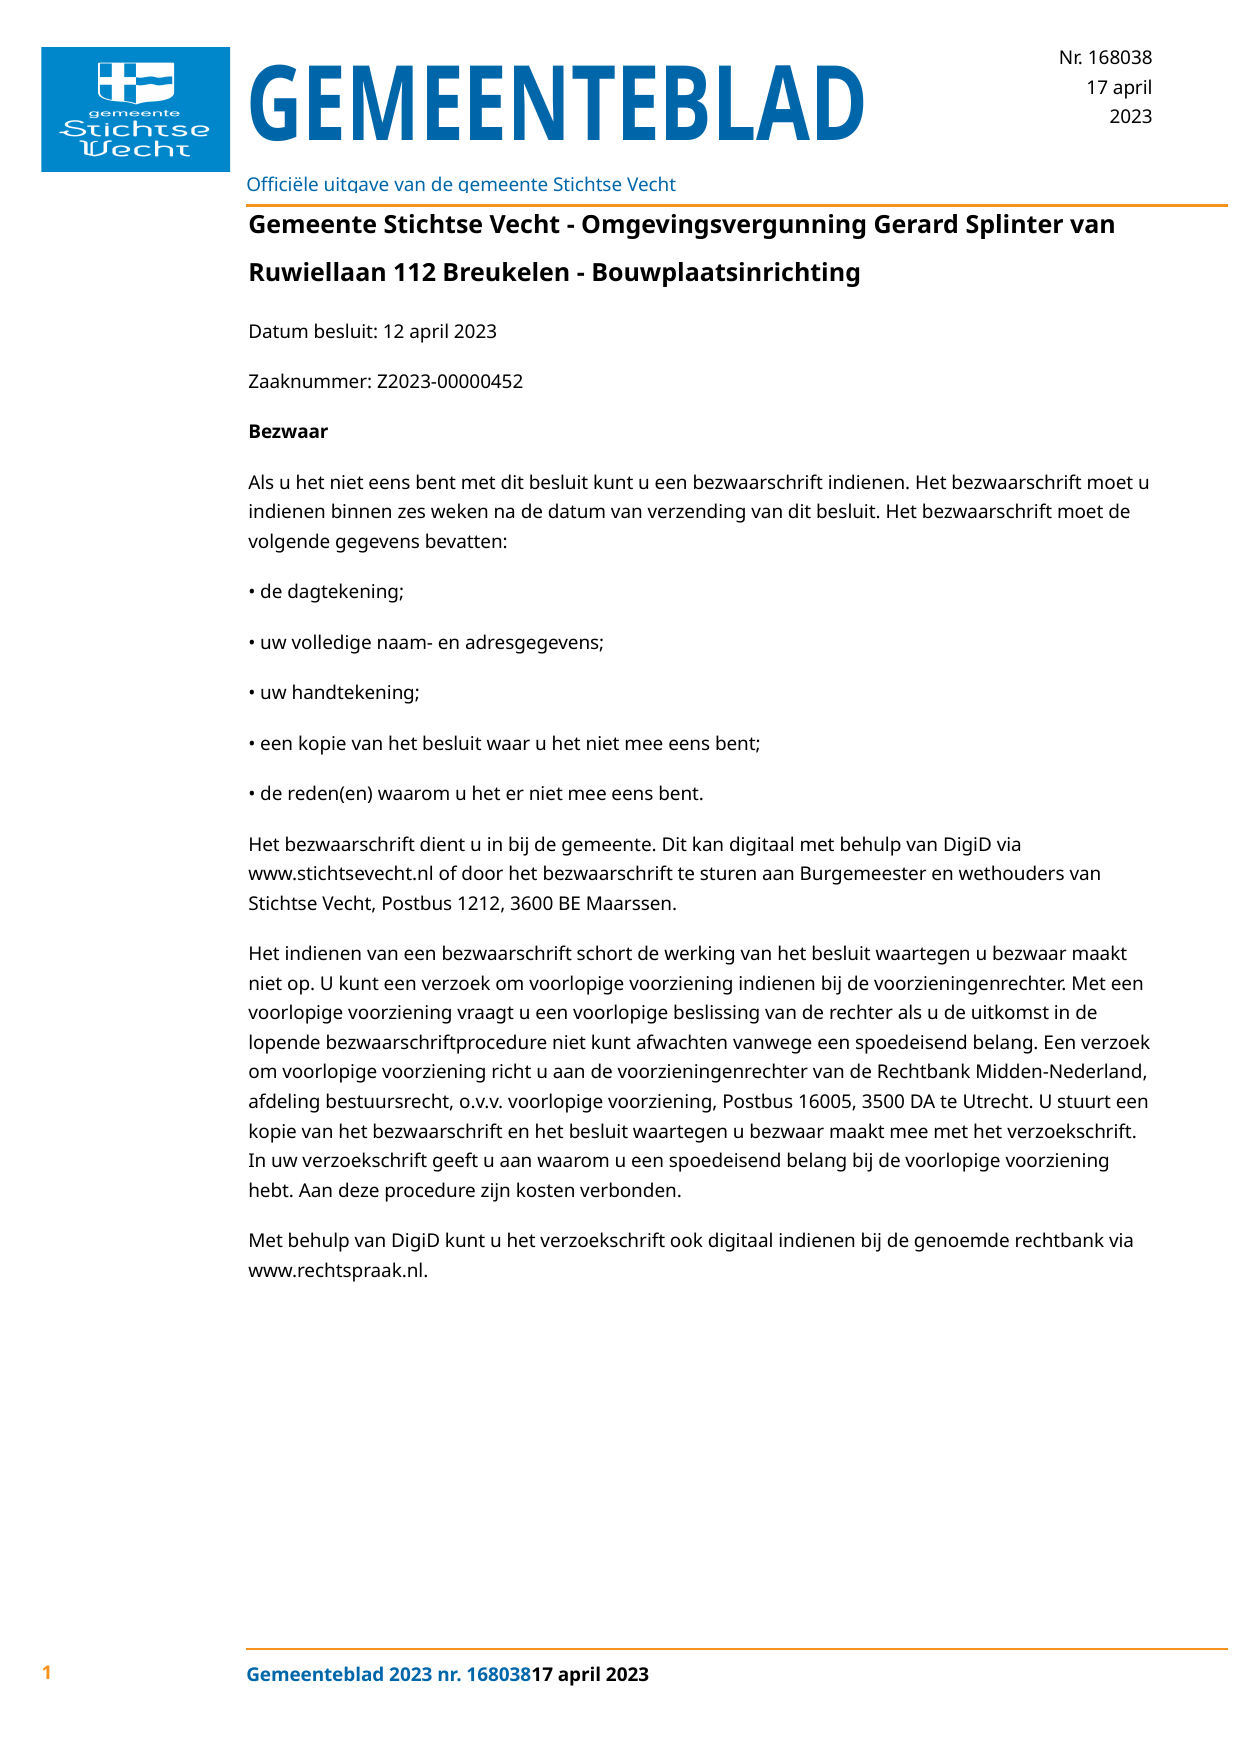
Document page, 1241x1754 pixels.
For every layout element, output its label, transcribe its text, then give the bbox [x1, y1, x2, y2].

text • de dagtekening; [248, 579, 1152, 604]
text Het bezwaarschrift dient u in bij de gemeente. Dit kan digitaal met behulp van DigiD via www.stichtsevecht.nl of door het bezwaarschrift te sturen aan Burgemeester en wethouders van Stichtse Vecht, Postbus 1212, 3600 BE Maarssen. [248, 831, 1152, 916]
text Als u het niet eens bent met dit besluit kunt u een bezwaarschrift indienen. Het bezwaarschrift moet u indienen binnen zes weken na de datum van verzending van dit besluit. Het bezwaarschrift moet de volgende gegevens bevatten: [248, 469, 1152, 554]
text • uw handtekening; [248, 679, 1152, 705]
text Bezwaar [248, 419, 1152, 444]
text • een kopie van het besluit waar u het niet mee eens bent; [248, 730, 1152, 756]
text Met behulp van DigiD kunt u het verzoekschrift ook digitaal indienen bij de genoemde rechtbank via www.rechtspraak.nl. [248, 1227, 1152, 1283]
text Het indienen van een bezwaarschrift schort de werking van het besluit waartegen u bezwaar maakt niet op. U kunt een verzoek om voorlopige voorziening indienen bij de voorzieningenrechter. Met een voorlopige voorziening vraagt u een voorlopige beslissing van de rechter als u de uitkomst in de lopende bezwaarschriftprocedure niet kunt afwachten vanwege een spoedeisend belang. Een verzoek om voorlopige voorziening richt u aan de voorzieningenrechter van de Rechtbank Midden-Nederland, afdeling bestuursrecht, o.v.v. voorlopige voorziening, Postbus 16005, 3500 DA te Utrecht. U stuurt een kopie van het bezwaarschrift en het besluit waartegen u bezwaar maakt mee met het verzoekschrift. In uw verzoekschrift geeft u aan waarom u een spoedeisend belang bij de voorlopige voorziening hebt. Aan deze procedure zijn kosten verbonden. [248, 940, 1152, 1203]
text • de reden(en) waarom u het er niet mee eens bent. [248, 780, 1152, 806]
picture [137, 63, 174, 103]
text • uw volledige naam- en adresgegevens; [248, 629, 1152, 655]
text Zaaknummer: Z2023-00000452 [248, 368, 1152, 394]
picture [99, 63, 135, 101]
text Datum besluit: 12 april 2023 [248, 318, 1152, 344]
text Gemeente Stichtse Vecht - Omgevingsvergunning Gerard Splinter van Ruwiellaan 112 Breukelen - Bouwplaatsinrichting [248, 207, 1152, 288]
